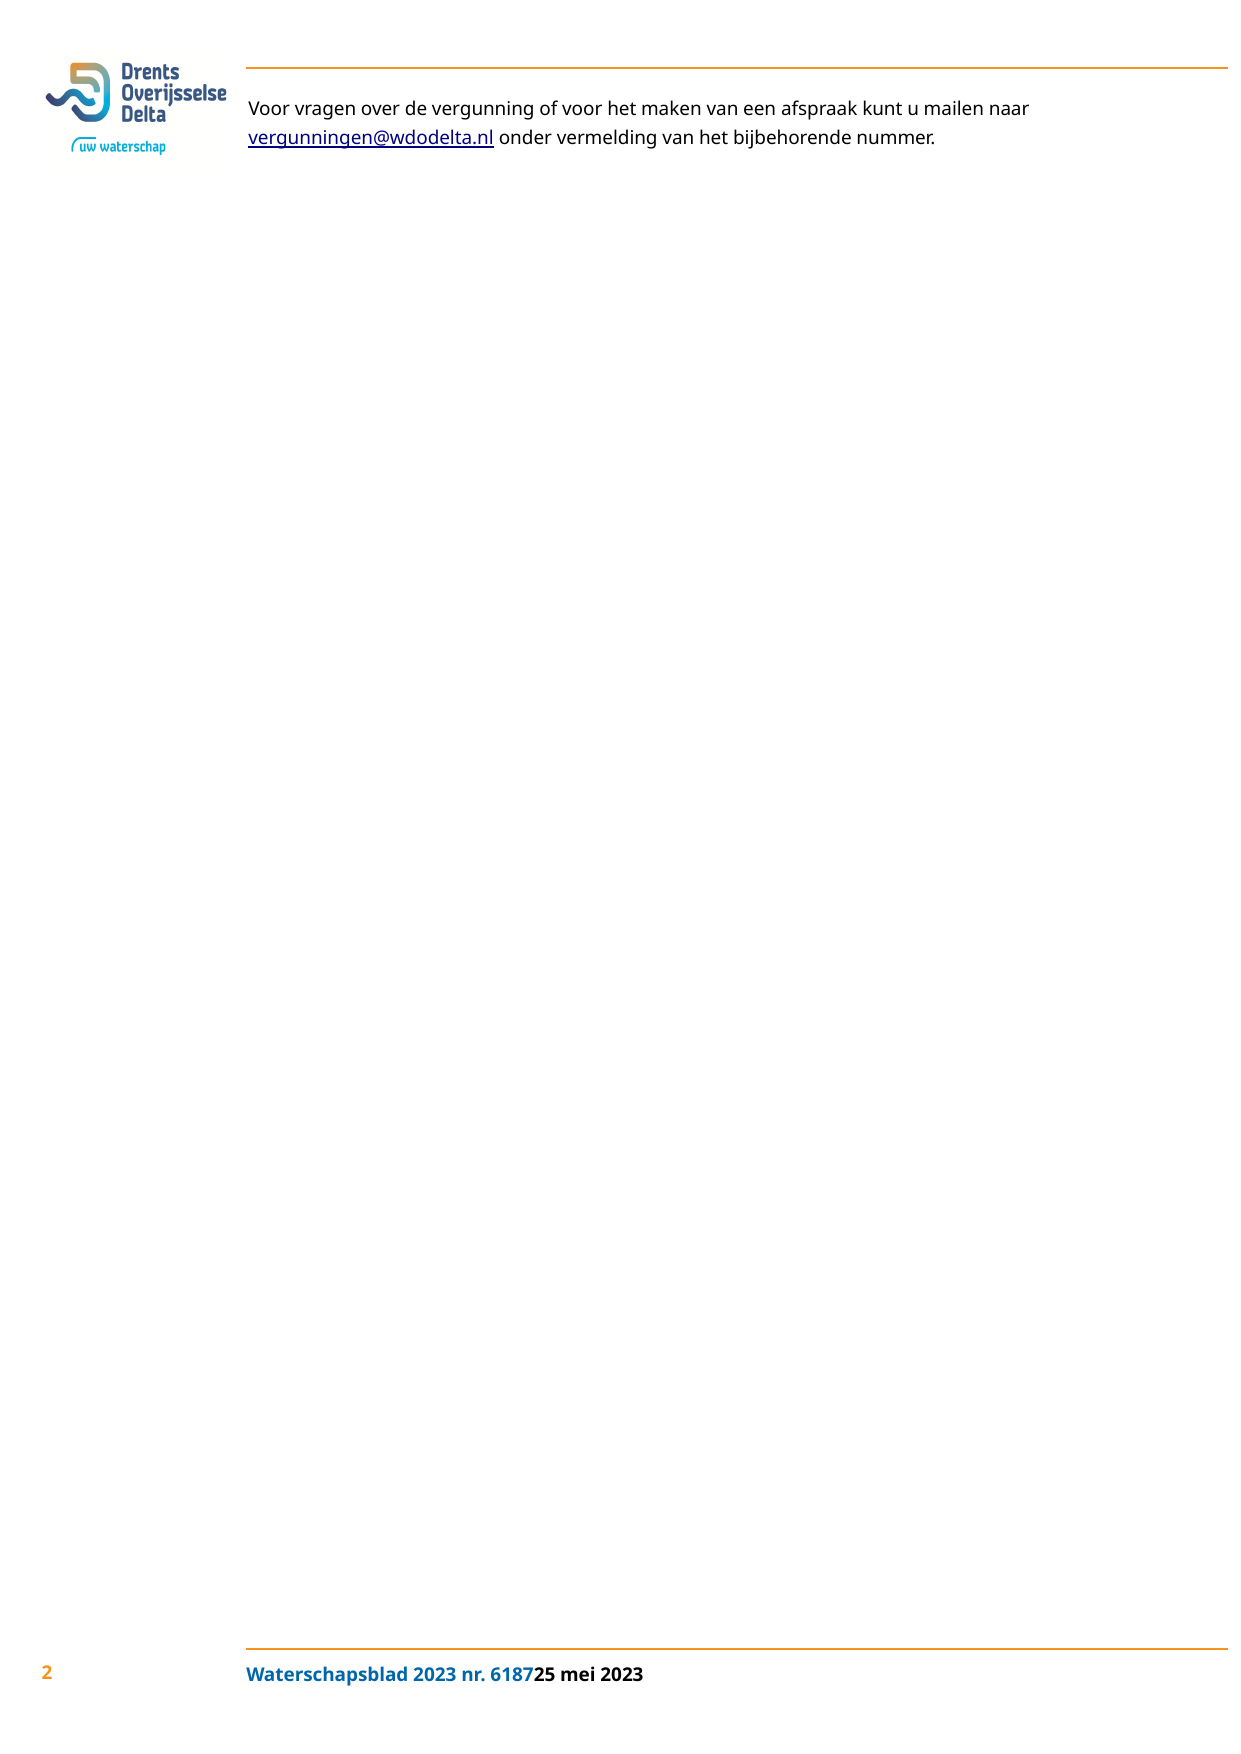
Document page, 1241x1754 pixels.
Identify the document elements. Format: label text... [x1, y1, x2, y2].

picture [41, 47, 231, 172]
text Voor vragen over de vergunning of voor het maken van een afspraak kunt u mailen naar vergunningen@wdodelta.nl onder vermelding van het bijbehorende nummer. [248, 95, 1152, 150]
